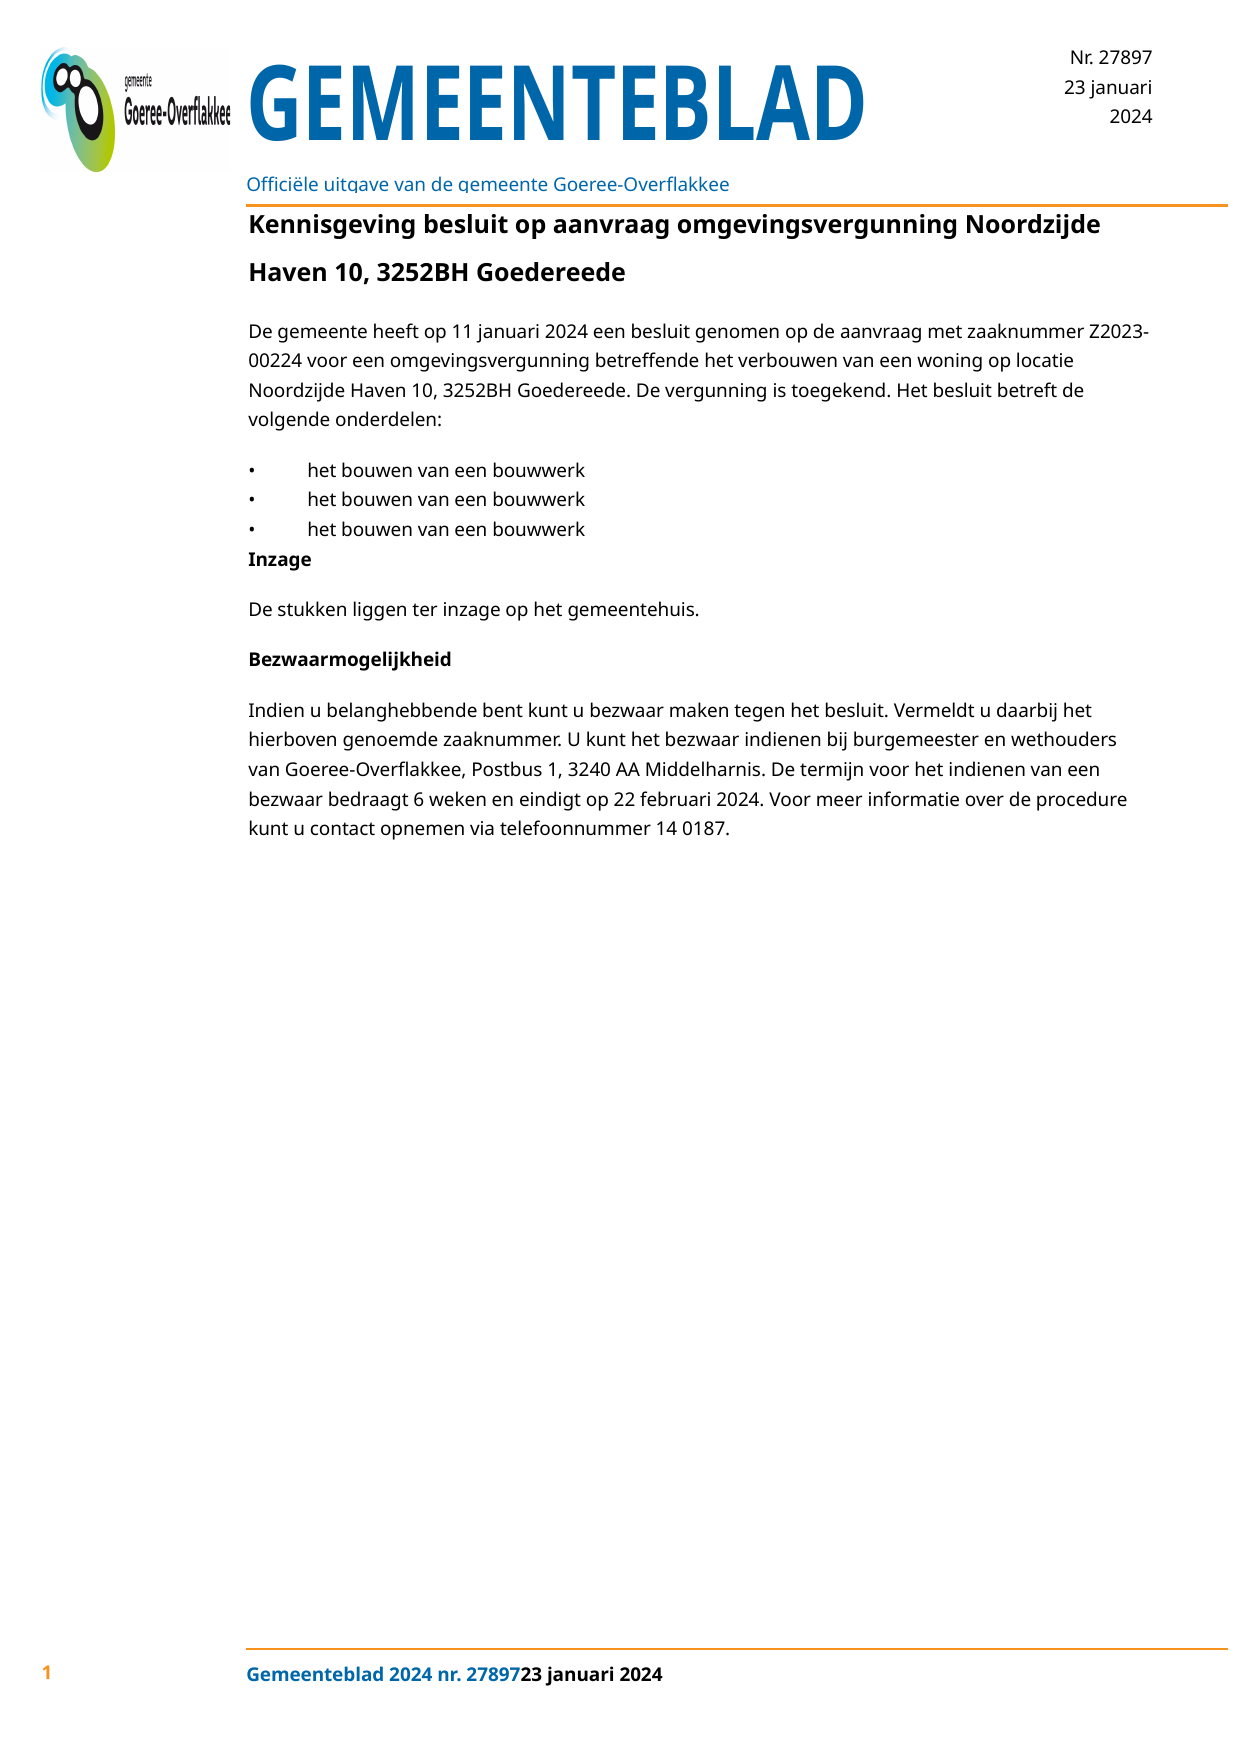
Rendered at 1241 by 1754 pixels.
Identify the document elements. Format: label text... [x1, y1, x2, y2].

text Kennisgeving besluit op aanvraag omgevingsvergunning Noordzijde Haven 10, 3252BH Goedereede [248, 207, 1152, 288]
text De stukken liggen ter inzage op het gemeentehuis. [248, 596, 1152, 622]
text Bezwaarmogelijkheid [248, 647, 1152, 672]
text Indien u belanghebbende bent kunt u bezwaar maken tegen het besluit. Vermeldt u daarbij het hierboven genoemde zaaknummer. U kunt het bezwaar indienen bij burgemeester en wethouders van Goeree-Overflakkee, Postbus 1, 3240 AA Middelharnis. De termijn voor het indienen van een bezwaar bedraagt 6 weken en eindigt op 22 februari 2024. Voor meer informatie over de procedure kunt u contact opnemen via telefoonnummer 14 0187. [248, 697, 1152, 841]
list het bouwen van een bouwwerk [248, 516, 1152, 542]
text Inzage [248, 546, 1152, 572]
picture [41, 47, 231, 172]
text De gemeente heeft op 11 januari 2024 een besluit genomen op de aanvraag met zaaknummer Z2023-00224 voor een omgevingsvergunning betreffende het verbouwen van een woning op locatie Noordzijde Haven 10, 3252BH Goedereede. De vergunning is toegekend. Het besluit betreft de volgende onderdelen: [248, 318, 1152, 432]
list het bouwen van een bouwwerk [248, 487, 1152, 512]
list het bouwen van een bouwwerk [248, 457, 1152, 483]
